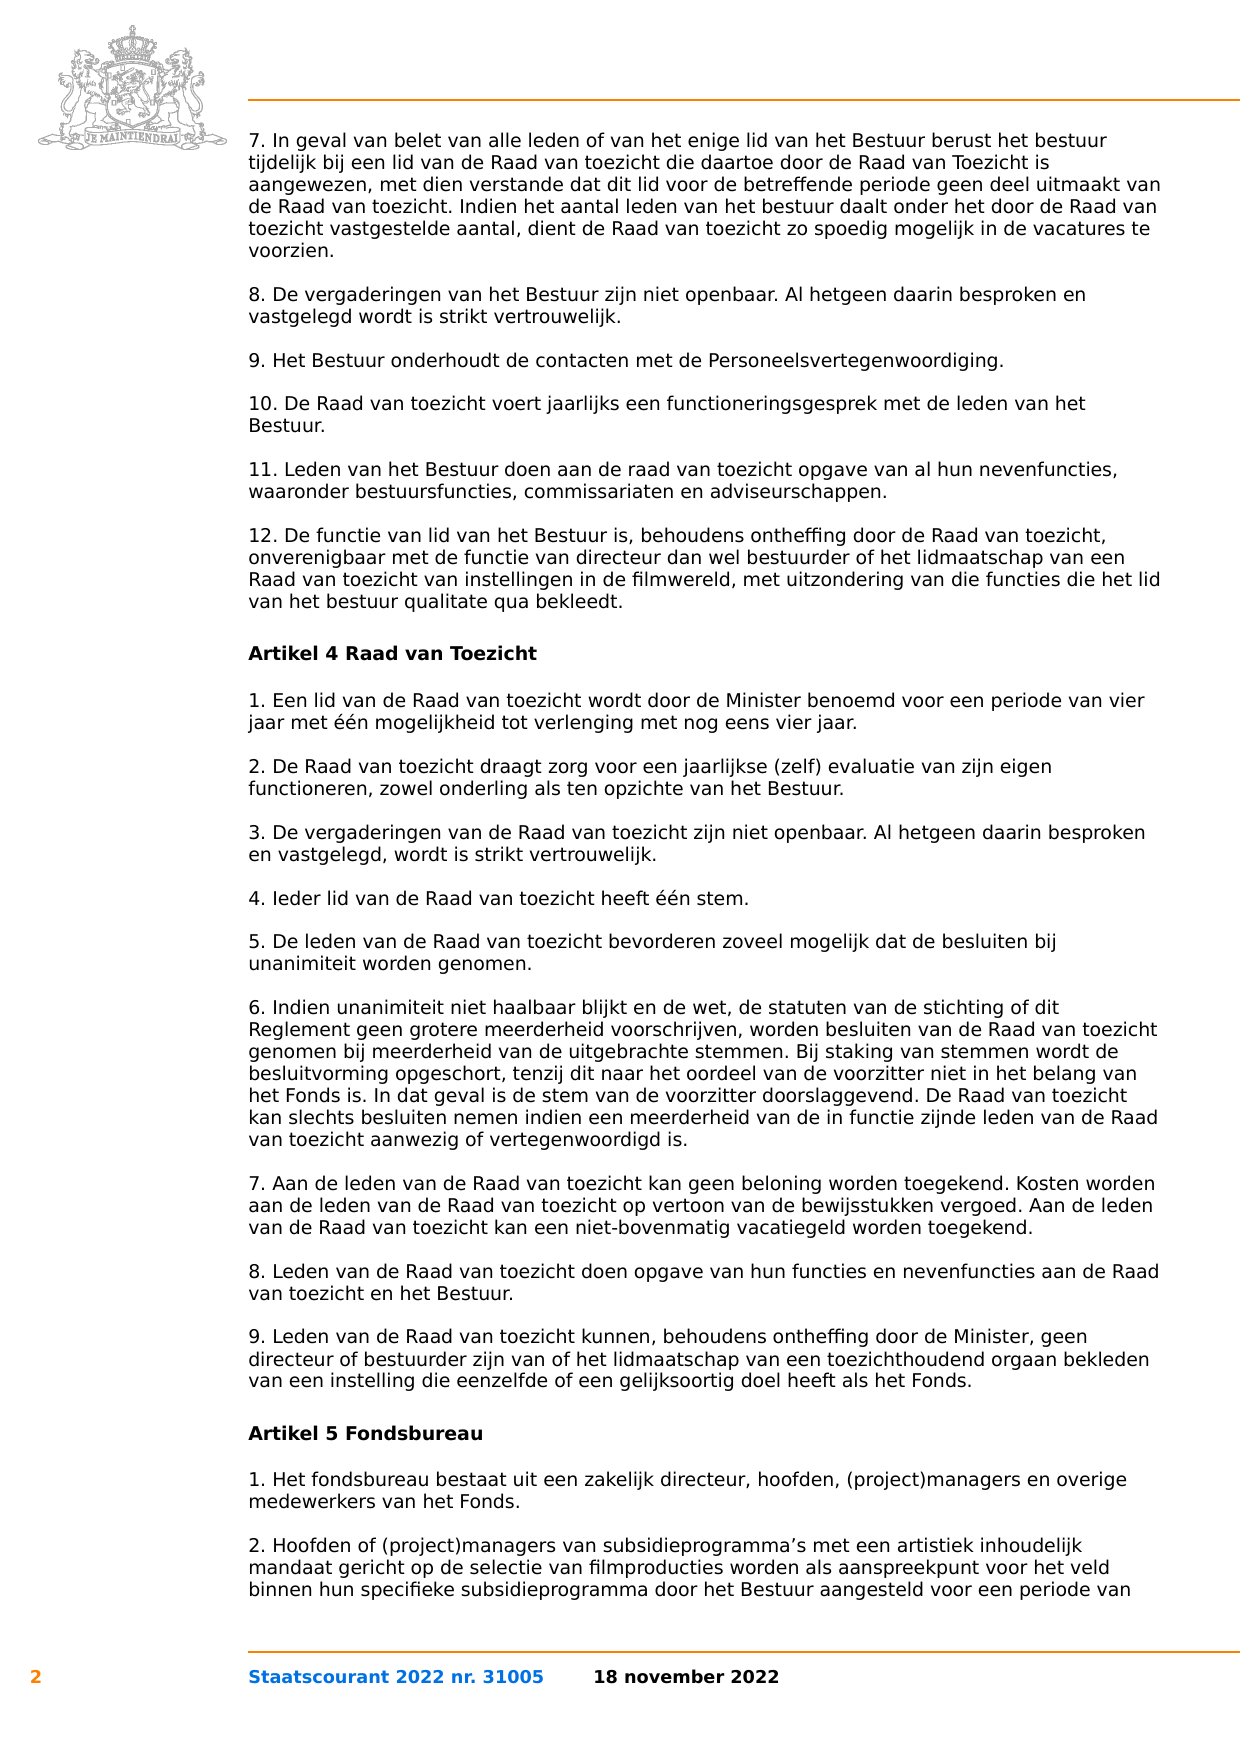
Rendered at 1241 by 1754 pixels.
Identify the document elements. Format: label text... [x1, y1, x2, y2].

text 10. De Raad van toezicht voert jaarlijks een functioneringsgesprek met de leden van het Bestuur. [248, 393, 1163, 437]
text 9. Leden van de Raad van toezicht kunnen, behoudens ontheffing door de Minister, geen directeur of bestuurder zijn van of het lidmaatschap van een toezichthoudend orgaan bekleden van een instelling die eenzelfde of een gelijksoortig doel heeft als het Fonds. [248, 1326, 1163, 1392]
picture [38, 25, 227, 150]
text 11. Leden van het Bestuur doen aan de raad van toezicht opgave van al hun nevenfuncties, waaronder bestuursfuncties, commissariaten en adviseurschappen. [248, 459, 1163, 503]
text 3. De vergaderingen van de Raad van toezicht zijn niet openbaar. Al hetgeen daarin besproken en vastgelegd, wordt is strikt vertrouwelijk. [248, 822, 1163, 866]
text functioneren, zowel onderling als ten opzichte van het Bestuur. [248, 778, 1163, 800]
text 12. De functie van lid van het Bestuur is, behoudens ontheffing door de Raad van toezicht, onverenigbaar met de functie van directeur dan wel bestuurder of het lidmaatschap van een Raad van toezicht van instellingen in de filmwereld, met uitzondering van die functies die het lid van het bestuur qualitate qua bekleedt. [248, 525, 1163, 613]
subtitle Artikel 4 Raad van Toezicht [248, 643, 1163, 665]
text 1. Een lid van de Raad van toezicht wordt door de Minister benoemd voor een periode van vier jaar met één mogelijkheid tot verlenging met nog eens vier jaar. [248, 690, 1163, 734]
text 9. Het Bestuur onderhoudt de contacten met de Personeelsvertegenwoordiging. [248, 349, 1163, 371]
text 2. Hoofden of (project)managers van subsidieprogramma’s met een artistiek inhoudelijk mandaat gericht op de selectie van filmproducties worden als aanspreekpunt voor het veld binnen hun specifieke subsidieprogramma door het Bestuur aangesteld voor een periode van [248, 1535, 1163, 1601]
text 7. Aan de leden van de Raad van toezicht kan geen beloning worden toegekend. Kosten worden aan de leden van de Raad van toezicht op vertoon van de bewijsstukken vergoed. Aan de leden van de Raad van toezicht kan een niet-bovenmatig vacatiegeld worden toegekend. [248, 1173, 1163, 1239]
text 1. Het fondsbureau bestaat uit een zakelijk directeur, hoofden, (project)managers en overige medewerkers van het Fonds. [248, 1469, 1163, 1513]
text 5. De leden van de Raad van toezicht bevorderen zoveel mogelijk dat de besluiten bij unanimiteit worden genomen. [248, 931, 1163, 975]
text 7. In geval van belet van alle leden of van het enige lid van het Bestuur berust het bestuur tijdelijk bij een lid van de Raad van toezicht die daartoe door de Raad van Toezicht is aangewezen, met dien verstande dat dit lid voor de betreffende periode geen deel uitmaakt van de Raad van toezicht. Indien het aantal leden van het bestuur daalt onder het door de Raad van toezicht vastgestelde aantal, dient de Raad van toezicht zo spoedig mogelijk in de vacatures te voorzien. [248, 130, 1163, 262]
text 2. De Raad van toezicht draagt zorg voor een jaarlijkse (zelf) evaluatie van zijn eigen [248, 756, 1163, 778]
text 6. Indien unanimiteit niet haalbaar blijkt en de wet, de statuten van de stichting of dit Reglement geen grotere meerderheid voorschrijven, worden besluiten van de Raad van toezicht genomen bij meerderheid van de uitgebrachte stemmen. Bij staking van stemmen wordt de besluitvorming opgeschort, tenzij dit naar het oordeel van de voorzitter niet in het belang van het Fonds is. In dat geval is de stem van de voorzitter doorslaggevend. De Raad van toezicht kan slechts besluiten nemen indien een meerderheid van de in functie zijnde leden van de Raad van toezicht aanwezig of vertegenwoordigd is. [248, 997, 1163, 1151]
text 4. Ieder lid van de Raad van toezicht heeft één stem. [248, 887, 1163, 909]
text 8. Leden van de Raad van toezicht doen opgave van hun functies en nevenfuncties aan de Raad van toezicht en het Bestuur. [248, 1261, 1163, 1304]
subtitle Artikel 5 Fondsbureau [248, 1422, 1163, 1444]
text 8. De vergaderingen van het Bestuur zijn niet openbaar. Al hetgeen daarin besproken en vastgelegd wordt is strikt vertrouwelijk. [248, 284, 1163, 328]
